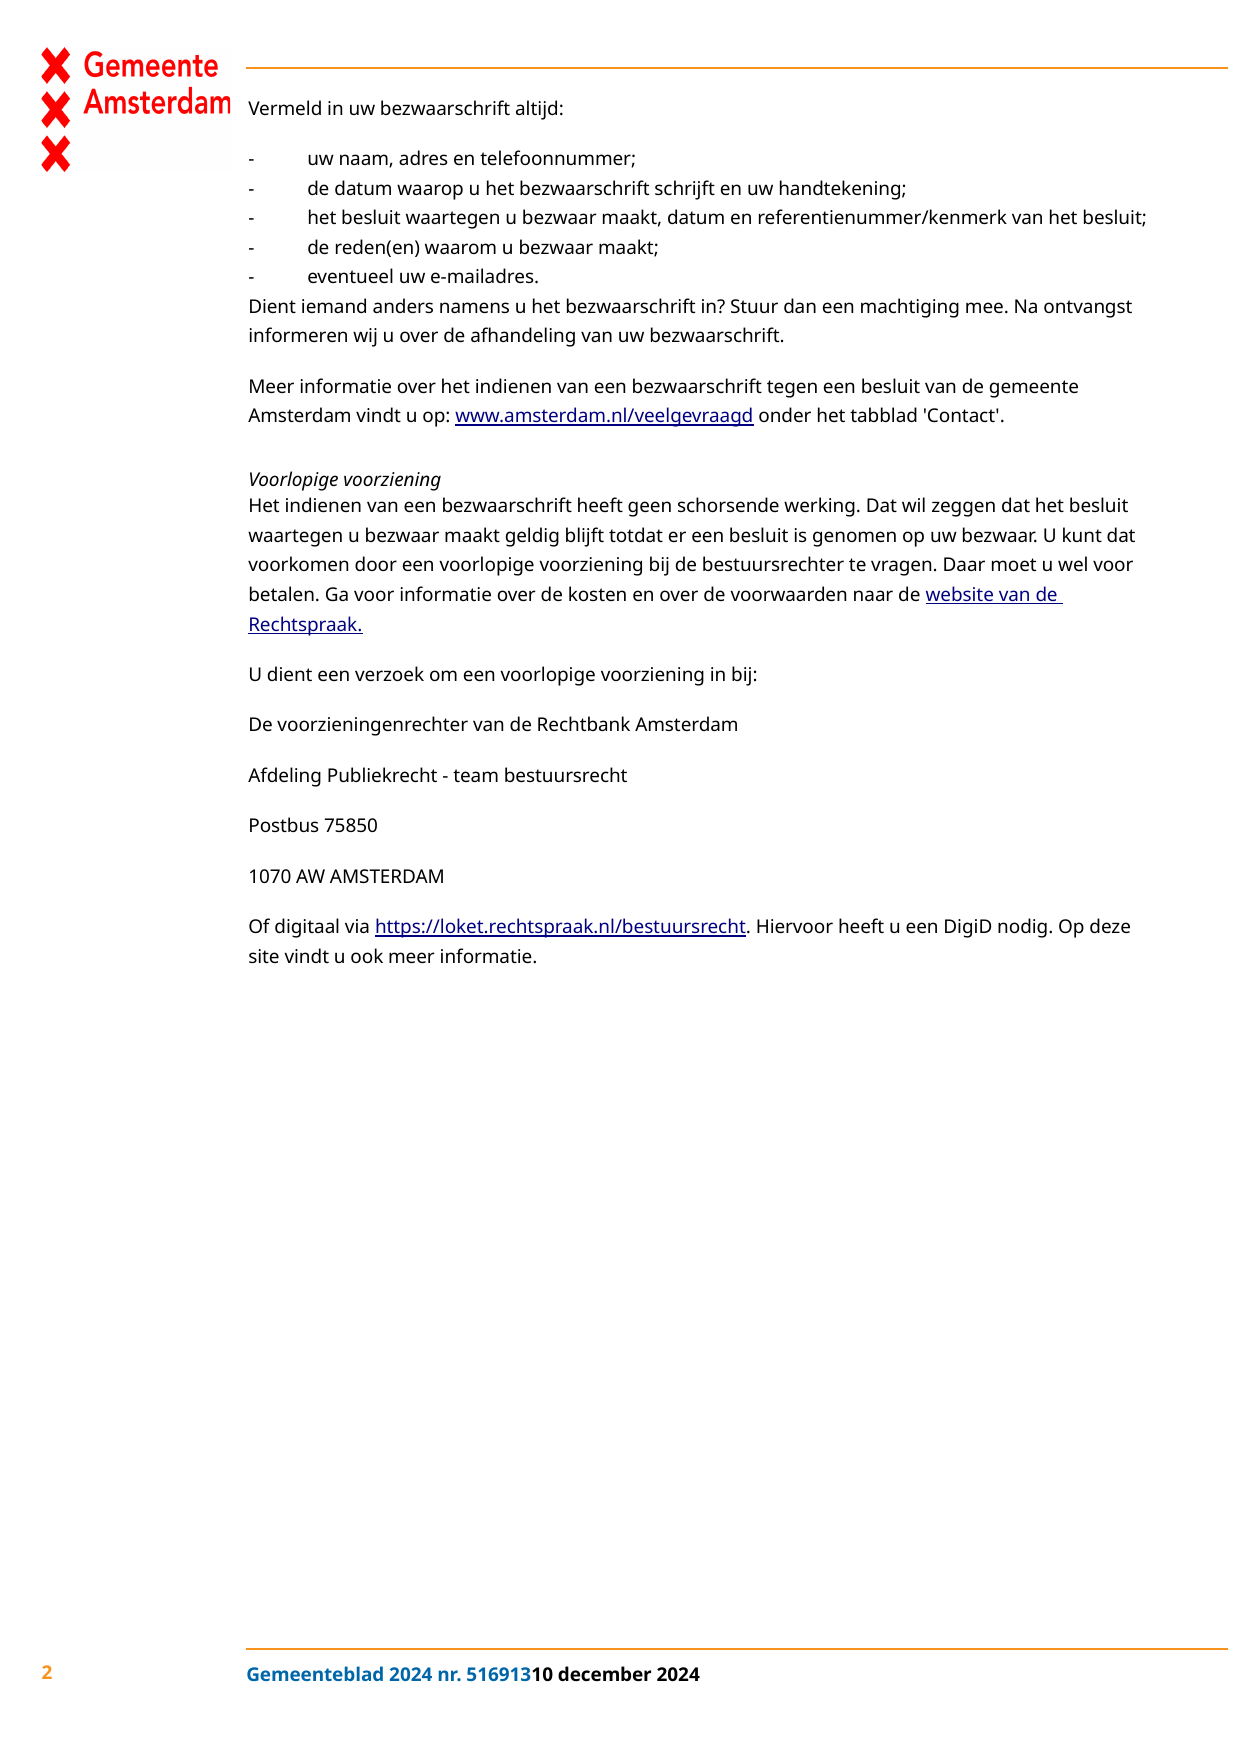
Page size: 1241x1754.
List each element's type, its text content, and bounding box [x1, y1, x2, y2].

list uw naam, adres en telefoonnummer; [248, 145, 1152, 171]
text U dient een verzoek om een voorlopige voorziening in bij: [248, 661, 1152, 687]
list het besluit waartegen u bezwaar maakt, datum en referentienummer/kenmerk van het besluit; [248, 204, 1152, 230]
list eventueel uw e-mailadres. [248, 263, 1152, 289]
picture [41, 47, 231, 172]
text Voorlopige voorziening [248, 467, 1152, 492]
text Afdeling Publiekrecht - team bestuursrecht [248, 762, 1152, 788]
text Meer informatie over het indienen van een bezwaarschrift tegen een besluit van de gemeente Amsterdam vindt u op: www.amsterdam.nl/veelgevraagd onder het tabblad 'Contact'. [248, 373, 1152, 428]
list de reden(en) waarom u bezwaar maakt; [248, 234, 1152, 260]
text Postbus 75850 [248, 812, 1152, 838]
list de datum waarop u het bezwaarschrift schrijft en uw handtekening; [248, 175, 1152, 201]
text Of digitaal via https://loket.rechtspraak.nl/bestuursrecht. Hiervoor heeft u een DigiD nodig. Op deze site vindt u ook meer informatie. [248, 913, 1152, 968]
text 1070 AW AMSTERDAM [248, 863, 1152, 888]
text Het indienen van een bezwaarschrift heeft geen schorsende werking. Dat wil zeggen dat het besluit waartegen u bezwaar maakt geldig blijft totdat er een besluit is genomen op uw bezwaar. U kunt dat voorkomen door een voorlopige voorziening bij de bestuursrechter te vragen. Daar moet u wel voor betalen. Ga voor informatie over de kosten en over de voorwaarden naar de website van de Rechtspraak. [248, 492, 1152, 636]
text Vermeld in uw bezwaarschrift altijd: [248, 95, 1152, 121]
text De voorzieningenrechter van de Rechtbank Amsterdam [248, 712, 1152, 737]
text Dient iemand anders namens u het bezwaarschrift in? Stuur dan een machtiging mee. Na ontvangst informeren wij u over de afhandeling van uw bezwaarschrift. [248, 293, 1152, 348]
